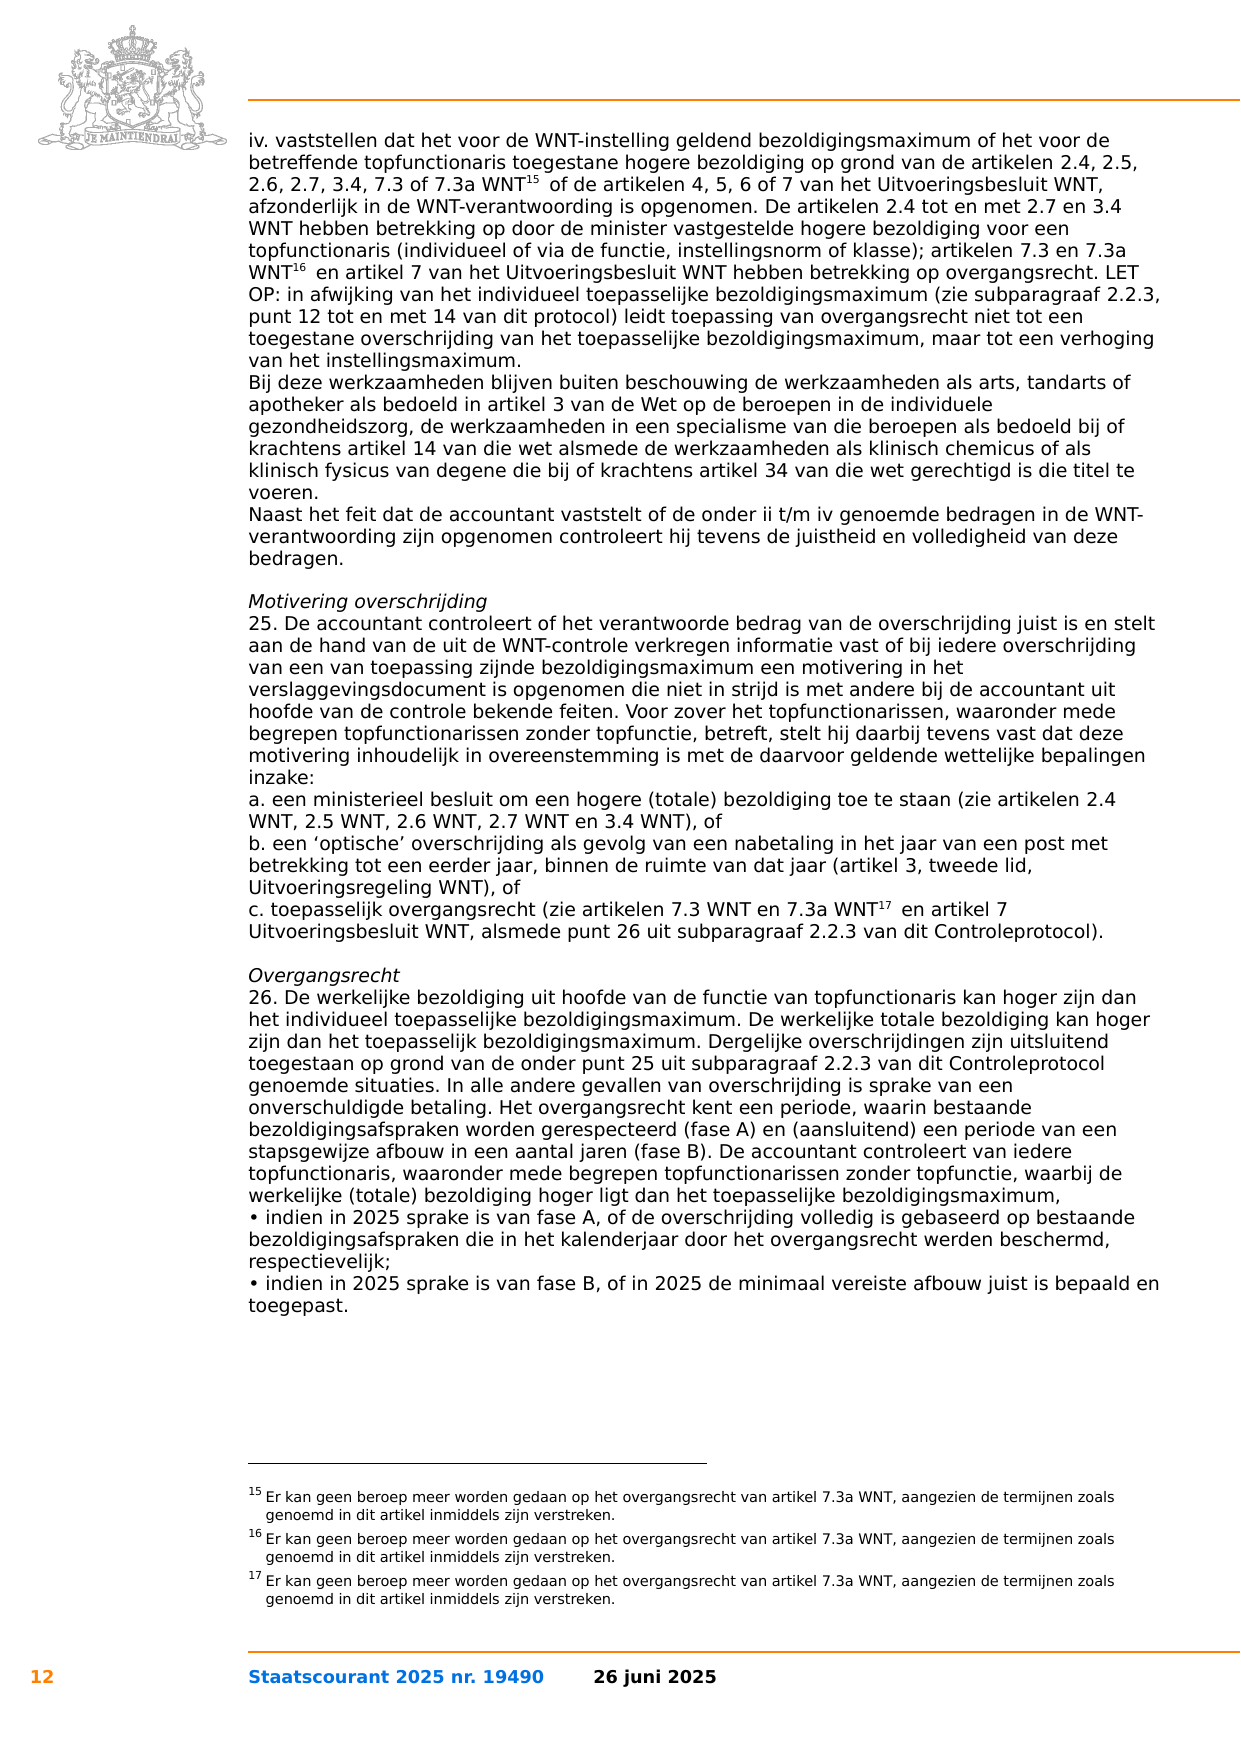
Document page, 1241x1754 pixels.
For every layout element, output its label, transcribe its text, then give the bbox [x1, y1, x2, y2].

text Naast het feit dat de accountant vaststelt of de onder ii t/m iv genoemde bedragen in de WNT-verantwoording zijn opgenomen controleert hij tevens de juistheid en volledigheid van deze bedragen. [248, 503, 1163, 569]
text 25. De accountant controleert of het verantwoorde bedrag van de overschrijding juist is en stelt aan de hand van de uit de WNT-controle verkregen informatie vast of bij iedere overschrijding van een van toepassing zijnde bezoldigingsmaximum een motivering in het verslaggevingsdocument is opgenomen die niet in strijd is met andere bij de accountant uit hoofde van de controle bekende feiten. Voor zover het topfunctionarissen, waaronder mede begrepen topfunctionarissen zonder topfunctie, betreft, stelt hij daarbij tevens vast dat deze motivering inhoudelijk in overeenstemming is met de daarvoor geldende wettelijke bepalingen inzake: [248, 613, 1163, 789]
subtitle Motivering overschrijding [248, 591, 1163, 613]
text • indien in 2025 sprake is van fase B, of in 2025 de minimaal vereiste afbouw juist is bepaald en toegepast. [248, 1273, 1163, 1317]
text iv. vaststellen dat het voor de WNT-instelling geldend bezoldigingsmaximum of het voor de betreffende topfunctionaris toegestane hogere bezoldiging op grond van de artikelen 2.4, 2.5, 2.6, 2.7, 3.4, 7.3 of 7.3a WNT of de artikelen 4, 5, 6 of 7 van het Uitvoeringsbesluit WNT, afzonderlijk in de WNT-verantwoording is opgenomen. De artikelen 2.4 tot en met 2.7 en 3.4 WNT hebben betrekking op door de minister vastgestelde hogere bezoldiging voor een topfunctionaris (individueel of via de functie, instellingsnorm of klasse); artikelen 7.3 en 7.3a WNT en artikel 7 van het Uitvoeringsbesluit WNT hebben betrekking op overgangsrecht. LET OP: in afwijking van het individueel toepasselijke bezoldigingsmaximum (zie subparagraaf 2.2.3, punt 12 tot en met 14 van dit protocol) leidt toepassing van overgangsrecht niet tot een toegestane overschrijding van het toepasselijke bezoldigingsmaximum, maar tot een verhoging van het instellingsmaximum. [248, 130, 1163, 372]
subtitle Overgangsrecht [248, 965, 1163, 987]
text 26. De werkelijke bezoldiging uit hoofde van de functie van topfunctionaris kan hoger zijn dan het individueel toepasselijke bezoldigingsmaximum. De werkelijke totale bezoldiging kan hoger zijn dan het toepasselijk bezoldigingsmaximum. Dergelijke overschrijdingen zijn uitsluitend toegestaan op grond van de onder punt 25 uit subparagraaf 2.2.3 van dit Controleprotocol genoemde situaties. In alle andere gevallen van overschrijding is sprake van een onverschuldigde betaling. Het overgangsrecht kent een periode, waarin bestaande bezoldigingsafspraken worden gerespecteerd (fase A) en (aansluitend) een periode van een stapsgewijze afbouw in een aantal jaren (fase B). De accountant controleert van iedere topfunctionaris, waaronder mede begrepen topfunctionarissen zonder topfunctie, waarbij de werkelijke (totale) bezoldiging hoger ligt dan het toepasselijke bezoldigingsmaximum, [248, 987, 1163, 1207]
text Er kan geen beroep meer worden gedaan op het overgangsrecht van artikel 7.3a WNT, aangezien de termijnen zoals genoemd in dit artikel inmiddels zijn verstreken. [248, 1569, 1163, 1608]
text a. een ministerieel besluit om een hogere (totale) bezoldiging toe te staan (zie artikelen 2.4 WNT, 2.5 WNT, 2.6 WNT, 2.7 WNT en 3.4 WNT), of [248, 789, 1163, 833]
picture [38, 25, 227, 150]
text Bij deze werkzaamheden blijven buiten beschouwing de werkzaamheden als arts, tandarts of apotheker als bedoeld in artikel 3 van de Wet op de beroepen in de individuele gezondheidszorg, de werkzaamheden in een specialisme van die beroepen als bedoeld bij of krachtens artikel 14 van die wet alsmede de werkzaamheden als klinisch chemicus of als klinisch fysicus van degene die bij of krachtens artikel 34 van die wet gerechtigd is die titel te voeren. [248, 372, 1163, 503]
text • indien in 2025 sprake is van fase A, of de overschrijding volledig is gebaseerd op bestaande bezoldigingsafspraken die in het kalenderjaar door het overgangsrecht werden beschermd, respectievelijk; [248, 1207, 1163, 1273]
text c. toepasselijk overgangsrecht (zie artikelen 7.3 WNT en 7.3a WNT en artikel 7 Uitvoeringsbesluit WNT, alsmede punt 26 uit subparagraaf 2.2.3 van dit Controleprotocol). [248, 899, 1163, 943]
text Er kan geen beroep meer worden gedaan op het overgangsrecht van artikel 7.3a WNT, aangezien de termijnen zoals genoemd in dit artikel inmiddels zijn verstreken. [248, 1485, 1163, 1524]
text b. een ‘optische’ overschrijding als gevolg van een nabetaling in het jaar van een post met betrekking tot een eerder jaar, binnen de ruimte van dat jaar (artikel 3, tweede lid, Uitvoeringsregeling WNT), of [248, 833, 1163, 899]
text Er kan geen beroep meer worden gedaan op het overgangsrecht van artikel 7.3a WNT, aangezien de termijnen zoals genoemd in dit artikel inmiddels zijn verstreken. [248, 1527, 1163, 1566]
